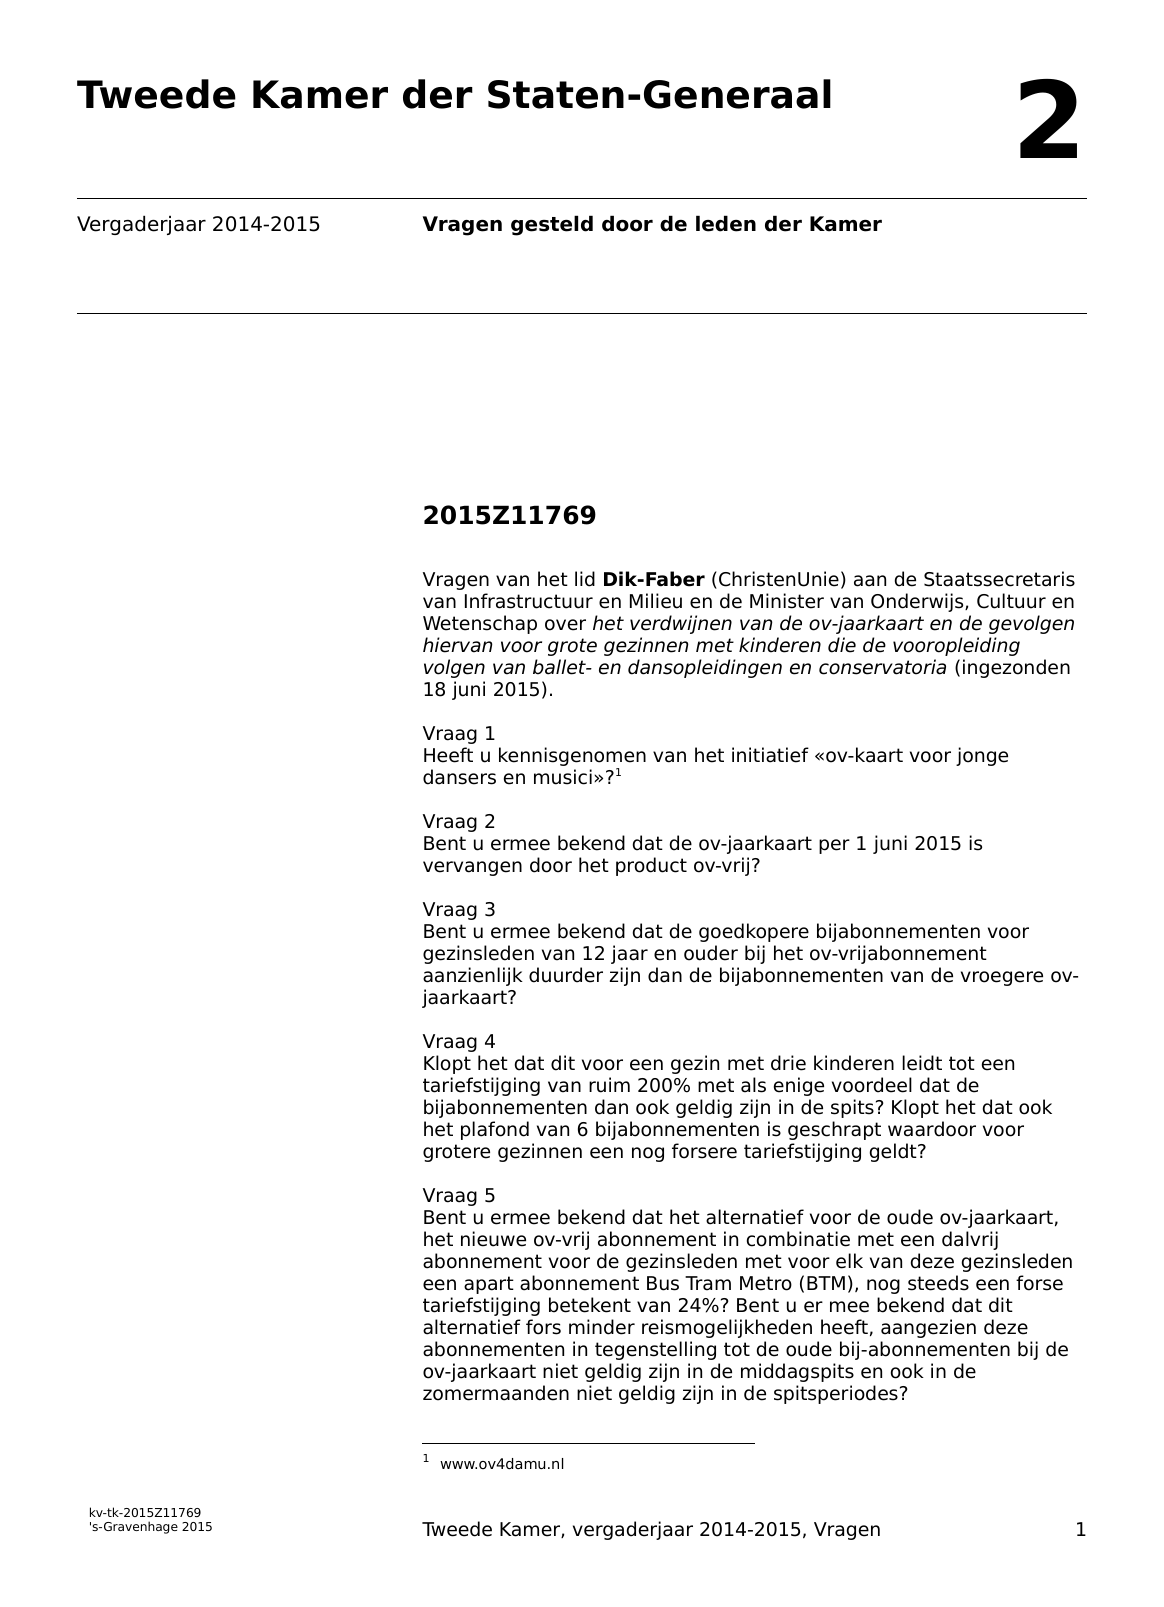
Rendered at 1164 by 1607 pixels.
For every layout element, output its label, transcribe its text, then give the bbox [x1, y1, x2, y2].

text kv-tk-2015Z11769 [88, 1506, 323, 1520]
text Vraag 5 [422, 1185, 1087, 1207]
text Heeft u kennisgenomen van het initiatief «ov-kaart voor jonge dansers en musici»? [422, 745, 1087, 789]
table_cell Vergaderjaar 2014-2015 [77, 199, 422, 313]
text Bent u ermee bekend dat het alternatief voor de oude ov-jaarkaart, het nieuwe ov-vrij abonnement in combinatie met een dalvrij abonnement voor de gezinsleden met voor elk van deze gezinsleden een apart abonnement Bus Tram Metro (BTM), nog steeds een forse tariefstijging betekent van 24%? Bent u er mee bekend dat dit alternatief fors minder reismogelijkheden heeft, aangezien deze abonnementen in tegenstelling tot de oude bij-abonnementen bij de ov-jaarkaart niet geldig zijn in de middagspits en ook in de zomermaanden niet geldig zijn in de spitsperiodes? [422, 1207, 1087, 1405]
text Klopt het dat dit voor een gezin met drie kinderen leidt tot een tariefstijging van ruim 200% met als enige voordeel dat de bijabonnementen dan ook geldig zijn in de spits? Klopt het dat ook het plafond van 6 bijabonnementen is geschrapt waardoor voor grotere gezinnen een nog forsere tariefstijging geldt? [422, 1053, 1087, 1163]
text 2015Z11769 [422, 501, 1087, 531]
text Vraag 2 [422, 811, 1087, 833]
text Vraag 4 [422, 1031, 1087, 1053]
text Bent u ermee bekend dat de goedkopere bijabonnementen voor gezinsleden van 12 jaar en ouder bij het ov-vrijabonnement aanzienlijk duurder zijn dan de bijabonnementen van de vroegere ov-jaarkaart? [422, 921, 1087, 1009]
table_header Tweede Kamer der Staten-Generaal [77, 59, 886, 198]
table_header 2 [886, 59, 1087, 198]
text Bent u ermee bekend dat de ov-jaarkaart per 1 juni 2015 is vervangen door het product ov-vrij? [422, 833, 1087, 877]
text Vragen van het lid Dik-Faber (ChristenUnie) aan de Staatssecretaris van Infrastructuur en Milieu en de Minister van Onderwijs, Cultuur en Wetenschap over het verdwijnen van de ov-jaarkaart en de gevolgen hiervan voor grote gezinnen met kinderen die de vooropleiding volgen van ballet- en dansopleidingen en conservatoria (ingezonden 18 juni 2015). [422, 569, 1087, 701]
text www.ov4damu.nl [422, 1452, 1087, 1474]
text 's-Gravenhage 2015 [88, 1520, 323, 1534]
text Vraag 3 [422, 899, 1087, 921]
table_cell Vragen gesteld door de leden der Kamer [422, 199, 1087, 313]
text Vraag 1 [422, 723, 1087, 745]
